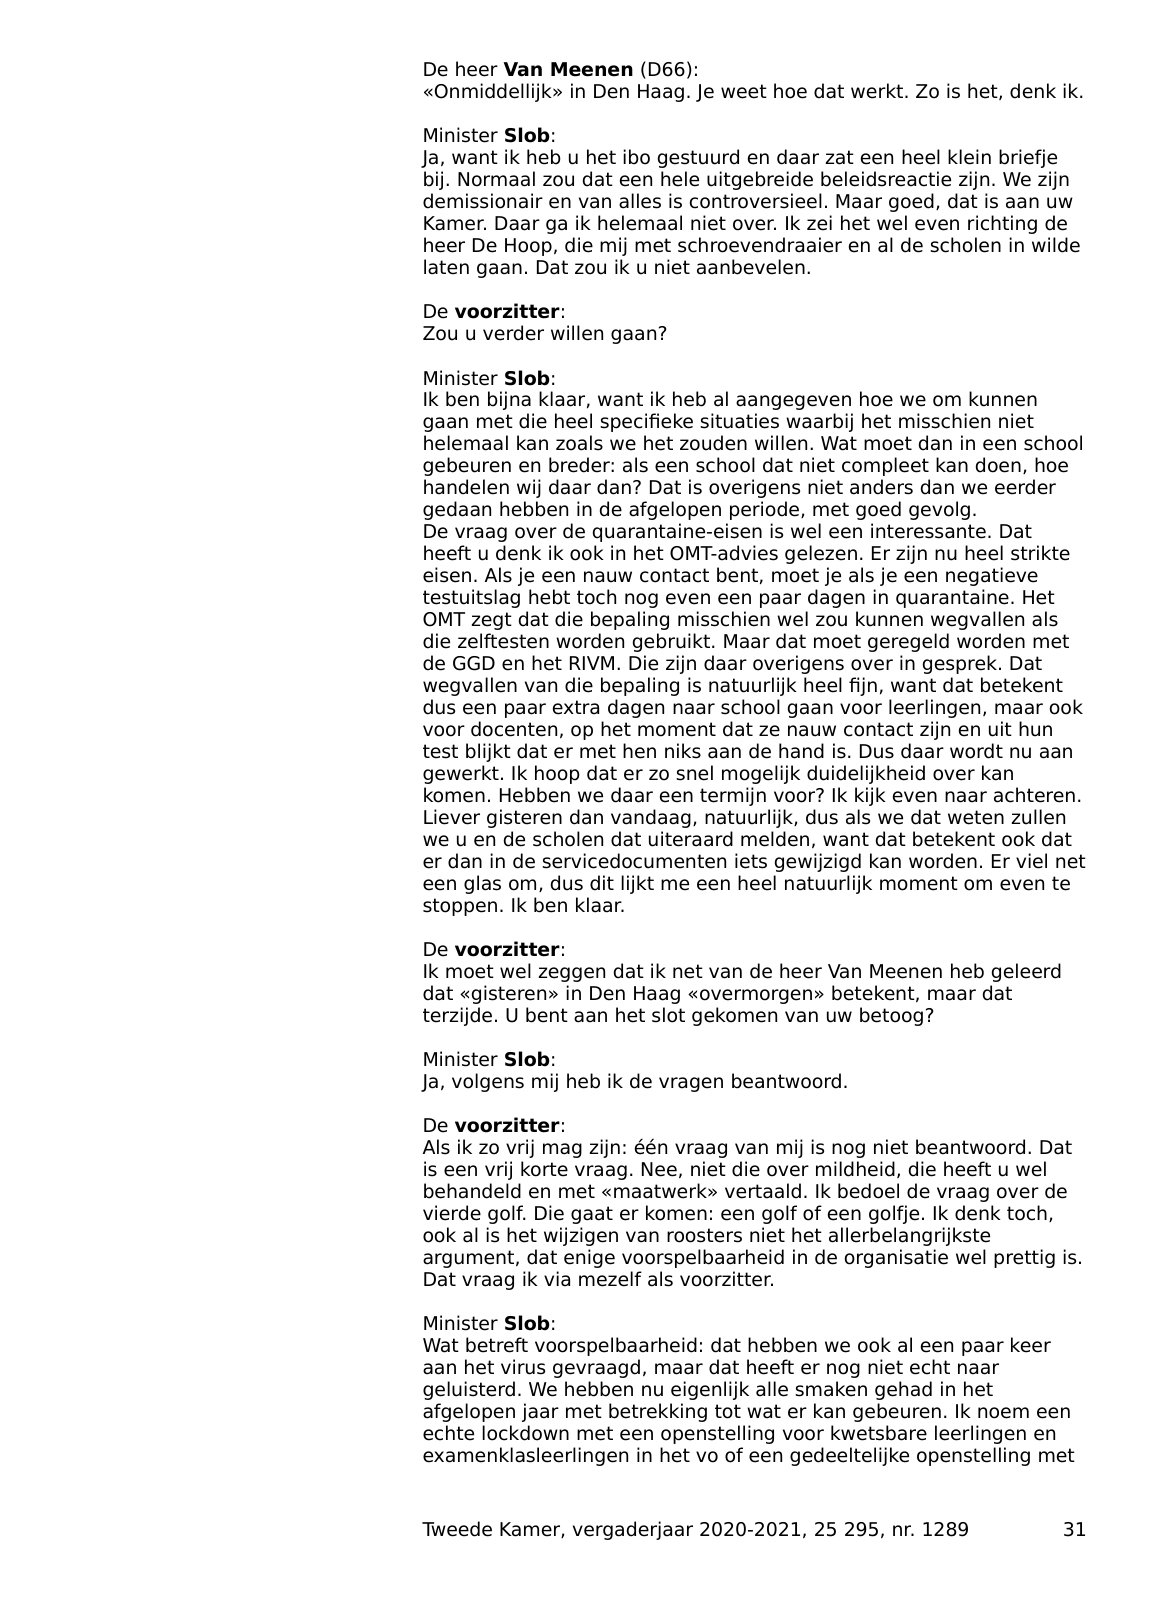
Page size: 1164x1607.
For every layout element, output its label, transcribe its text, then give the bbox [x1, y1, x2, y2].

text De heer Van Meenen (D66): [422, 59, 1087, 81]
text Ja, volgens mij heb ik de vragen beantwoord. [422, 1071, 1087, 1093]
text Wat betreft voorspelbaarheid: dat hebben we ook al een paar keer aan het virus gevraagd, maar dat heeft er nog niet echt naar geluisterd. We hebben nu eigenlijk alle smaken gehad in het afgelopen jaar met betrekking tot wat er kan gebeuren. Ik noem een echte lockdown met een openstelling voor kwetsbare leerlingen en examenklasleerlingen in het vo of een gedeeltelijke openstelling met [422, 1335, 1087, 1467]
text De voorzitter: [422, 301, 1087, 323]
text Minister Slob: [422, 1049, 1087, 1071]
text Als ik zo vrij mag zijn: één vraag van mij is nog niet beantwoord. Dat is een vrij korte vraag. Nee, niet die over mildheid, die heeft u wel behandeld en met «maatwerk» vertaald. Ik bedoel de vraag over de vierde golf. Die gaat er komen: een golf of een golfje. Ik denk toch, ook al is het wijzigen van roosters niet het allerbelangrijkste argument, dat enige voorspelbaarheid in de organisatie wel prettig is. Dat vraag ik via mezelf als voorzitter. [422, 1137, 1087, 1291]
text De vraag over de quarantaine-eisen is wel een interessante. Dat heeft u denk ik ook in het OMT-advies gelezen. Er zijn nu heel strikte eisen. Als je een nauw contact bent, moet je als je een negatieve testuitslag hebt toch nog even een paar dagen in quarantaine. Het OMT zegt dat die bepaling misschien wel zou kunnen wegvallen als die zelftesten worden gebruikt. Maar dat moet geregeld worden met de GGD en het RIVM. Die zijn daar overigens over in gesprek. Dat wegvallen van die bepaling is natuurlijk heel fijn, want dat betekent dus een paar extra dagen naar school gaan voor leerlingen, maar ook voor docenten, op het moment dat ze nauw contact zijn en uit hun test blijkt dat er met hen niks aan de hand is. Dus daar wordt nu aan gewerkt. Ik hoop dat er zo snel mogelijk duidelijkheid over kan komen. Hebben we daar een termijn voor? Ik kijk even naar achteren. Liever gisteren dan vandaag, natuurlijk, dus als we dat weten zullen we u en de scholen dat uiteraard melden, want dat betekent ook dat er dan in de servicedocumenten iets gewijzigd kan worden. Er viel net een glas om, dus dit lijkt me een heel natuurlijk moment om even te stoppen. Ik ben klaar. [422, 521, 1087, 917]
text Minister Slob: [422, 125, 1087, 147]
text Minister Slob: [422, 1313, 1087, 1335]
text Zou u verder willen gaan? [422, 323, 1087, 345]
text De voorzitter: [422, 1115, 1087, 1137]
text Ik ben bijna klaar, want ik heb al aangegeven hoe we om kunnen gaan met die heel specifieke situaties waarbij het misschien niet helemaal kan zoals we het zouden willen. Wat moet dan in een school gebeuren en breder: als een school dat niet compleet kan doen, hoe handelen wij daar dan? Dat is overigens niet anders dan we eerder gedaan hebben in de afgelopen periode, met goed gevolg. [422, 389, 1087, 521]
text Ja, want ik heb u het ibo gestuurd en daar zat een heel klein briefje bij. Normaal zou dat een hele uitgebreide beleidsreactie zijn. We zijn demissionair en van alles is controversieel. Maar goed, dat is aan uw Kamer. Daar ga ik helemaal niet over. Ik zei het wel even richting de heer De Hoop, die mij met schroevendraaier en al de scholen in wilde laten gaan. Dat zou ik u niet aanbevelen. [422, 147, 1087, 279]
text Minister Slob: [422, 367, 1087, 389]
text De voorzitter: [422, 939, 1087, 961]
text «Onmiddellijk» in Den Haag. Je weet hoe dat werkt. Zo is het, denk ik. [422, 81, 1087, 103]
text Ik moet wel zeggen dat ik net van de heer Van Meenen heb geleerd dat «gisteren» in Den Haag «overmorgen» betekent, maar dat terzijde. U bent aan het slot gekomen van uw betoog? [422, 961, 1087, 1027]
